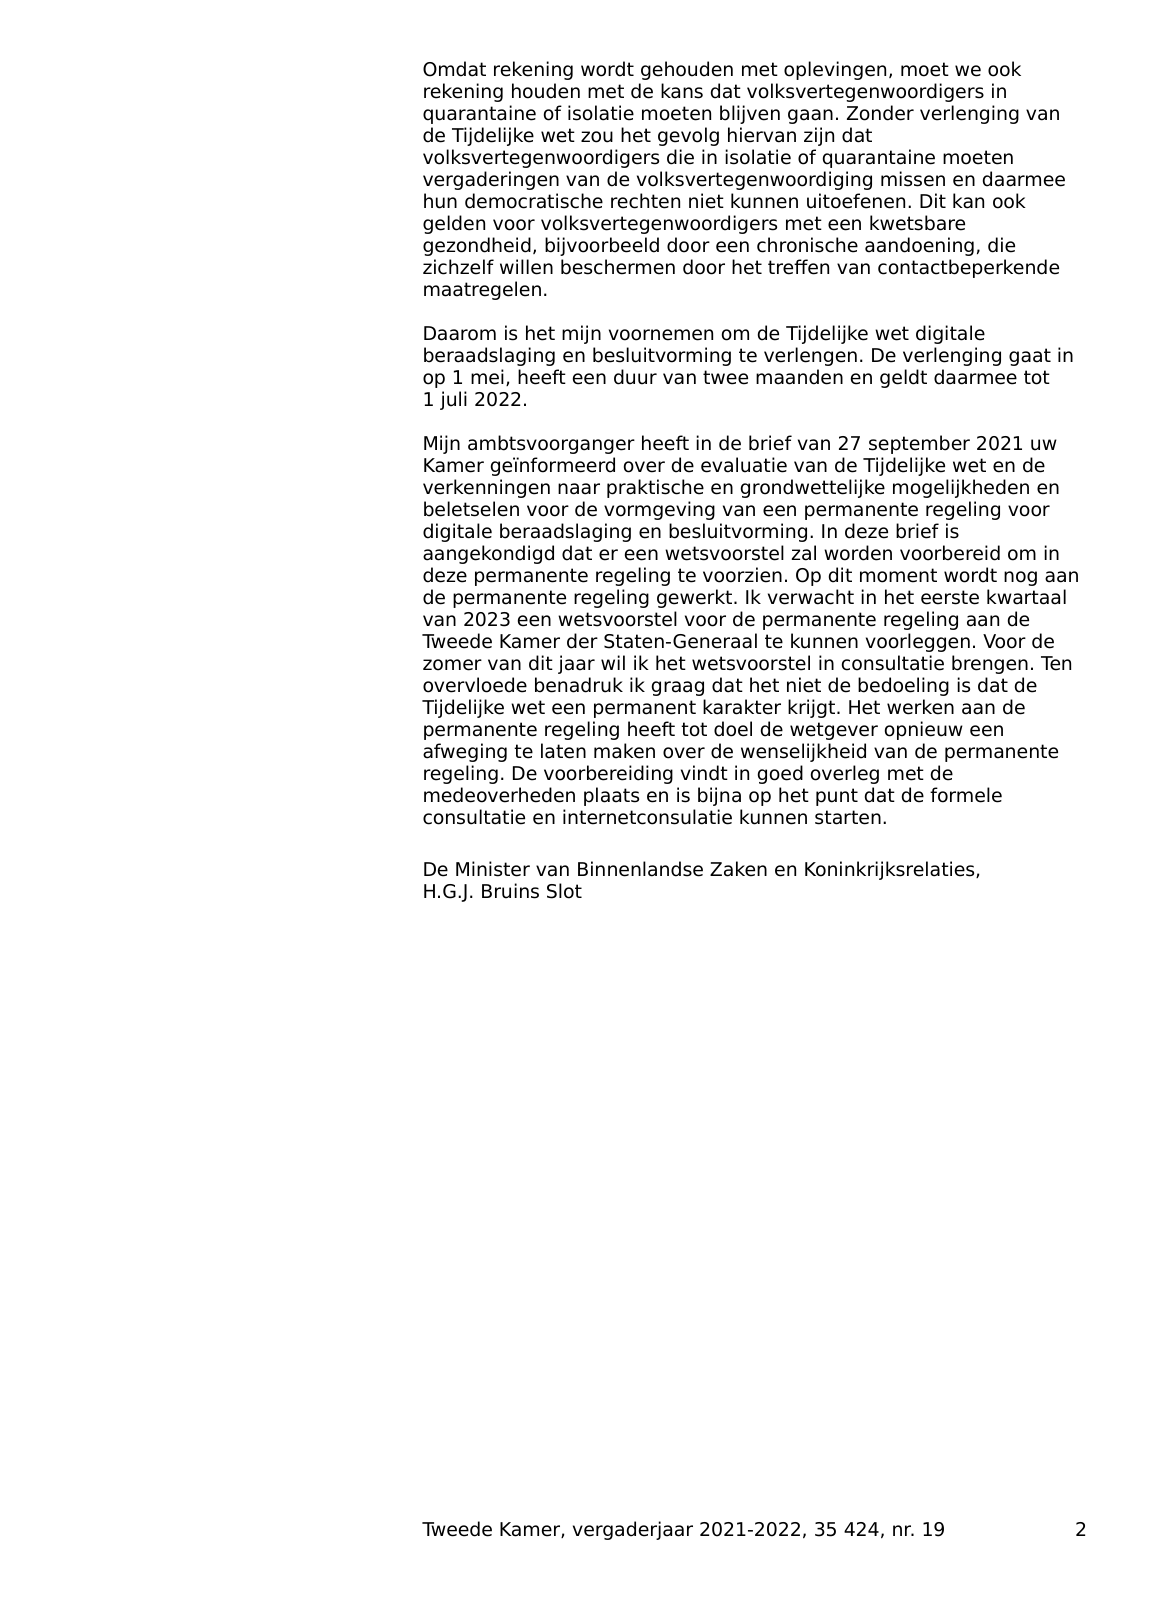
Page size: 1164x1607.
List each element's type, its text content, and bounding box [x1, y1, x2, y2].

text Daarom is het mijn voornemen om de Tijdelijke wet digitale beraadslaging en besluitvorming te verlengen. De verlenging gaat in op 1 mei, heeft een duur van twee maanden en geldt daarmee tot 1 juli 2022. [422, 323, 1087, 411]
text Mijn ambtsvoorganger heeft in de brief van 27 september 2021 uw Kamer geïnformeerd over de evaluatie van de Tijdelijke wet en de verkenningen naar praktische en grondwettelijke mogelijkheden en beletselen voor de vormgeving van een permanente regeling voor digitale beraadslaging en besluitvorming. In deze brief is aangekondigd dat er een wetsvoorstel zal worden voorbereid om in deze permanente regeling te voorzien. Op dit moment wordt nog aan de permanente regeling gewerkt. Ik verwacht in het eerste kwartaal van 2023 een wetsvoorstel voor de permanente regeling aan de Tweede Kamer der Staten-Generaal te kunnen voorleggen. Voor de zomer van dit jaar wil ik het wetsvoorstel in consultatie brengen. Ten overvloede benadruk ik graag dat het niet de bedoeling is dat de Tijdelijke wet een permanent karakter krijgt. Het werken aan de permanente regeling heeft tot doel de wetgever opnieuw een afweging te laten maken over de wenselijkheid van de permanente regeling. De voorbereiding vindt in goed overleg met de medeoverheden plaats en is bijna op het punt dat de formele consultatie en internetconsulatie kunnen starten. [422, 433, 1087, 829]
text Omdat rekening wordt gehouden met oplevingen, moet we ook rekening houden met de kans dat volksvertegenwoordigers in quarantaine of isolatie moeten blijven gaan. Zonder verlenging van de Tijdelijke wet zou het gevolg hiervan zijn dat volksvertegenwoordigers die in isolatie of quarantaine moeten vergaderingen van de volksvertegenwoordiging missen en daarmee hun democratische rechten niet kunnen uitoefenen. Dit kan ook gelden voor volksvertegenwoordigers met een kwetsbare gezondheid, bijvoorbeeld door een chronische aandoening, die zichzelf willen beschermen door het treffen van contactbeperkende maatregelen. [422, 59, 1087, 301]
text De Minister van Binnenlandse Zaken en Koninkrijksrelaties, H.G.J. Bruins Slot [422, 859, 1087, 903]
